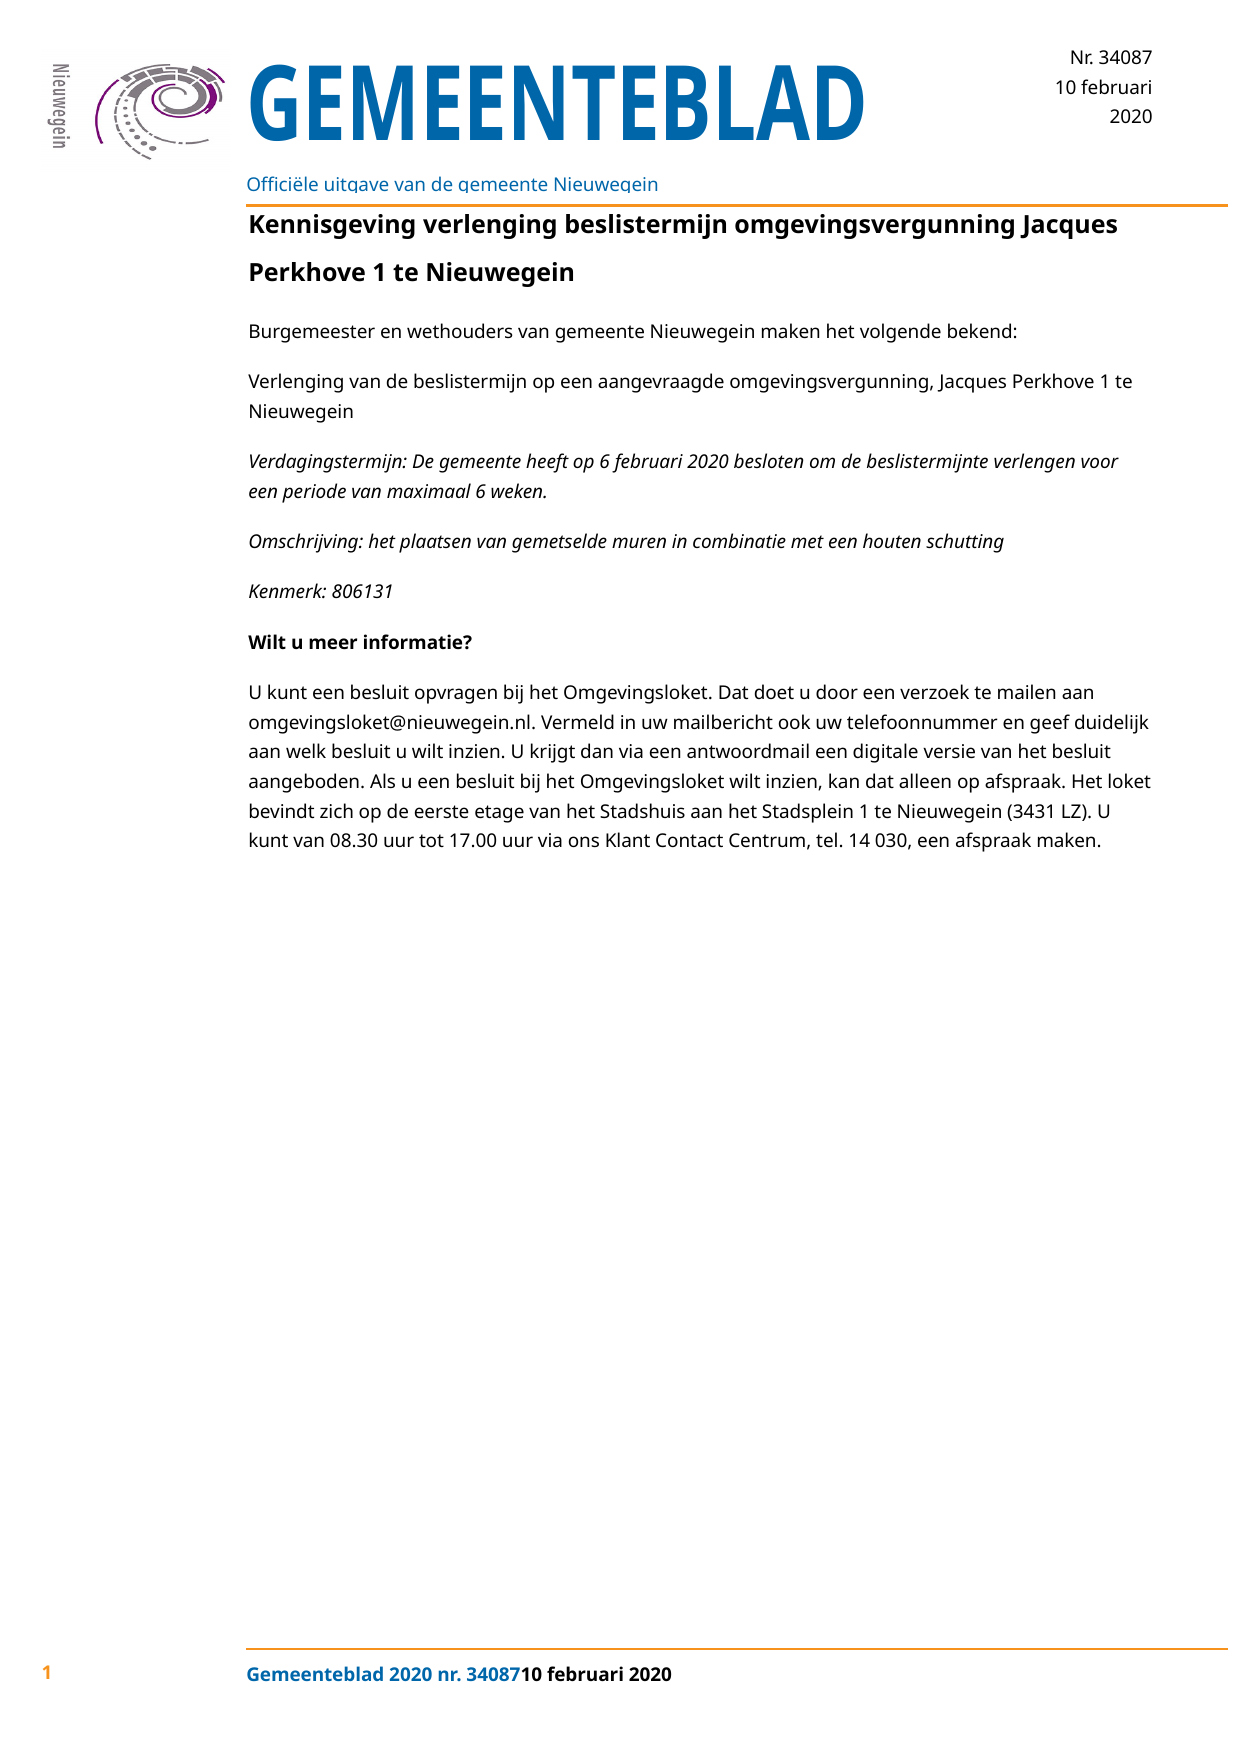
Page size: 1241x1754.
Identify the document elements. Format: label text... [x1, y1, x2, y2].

text Kenmerk: 806131 [248, 579, 1152, 604]
text Burgemeester en wethouders van gemeente Nieuwegein maken het volgende bekend: [248, 318, 1152, 344]
picture [41, 47, 231, 172]
text Omschrijving: het plaatsen van gemetselde muren in combinatie met een houten schutting [248, 528, 1152, 554]
text Wilt u meer informatie? [248, 629, 1152, 655]
text U kunt een besluit opvragen bij het Omgevingsloket. Dat doet u door een verzoek te mailen aan omgevingsloket@nieuwegein.nl. Vermeld in uw mailbericht ook uw telefoonnummer en geef duidelijk aan welk besluit u wilt inzien. U krijgt dan via een antwoordmail een digitale versie van het besluit aangeboden. Als u een besluit bij het Omgevingsloket wilt inzien, kan dat alleen op afspraak. Het loket bevindt zich op de eerste etage van het Stadshuis aan het Stadsplein 1 te Nieuwegein (3431 LZ). U kunt van 08.30 uur tot 17.00 uur via ons Klant Contact Centrum, tel. 14 030, een afspraak maken. [248, 679, 1152, 853]
text Verdagingstermijn: De gemeente heeft op 6 februari 2020 besloten om de beslistermijnte verlengen voor een periode van maximaal 6 weken. [248, 448, 1152, 504]
text Kennisgeving verlenging beslistermijn omgevingsvergunning Jacques Perkhove 1 te Nieuwegein [248, 207, 1152, 288]
text Verlenging van de beslistermijn op een aangevraagde omgevingsvergunning, Jacques Perkhove 1 te Nieuwegein [248, 368, 1152, 424]
